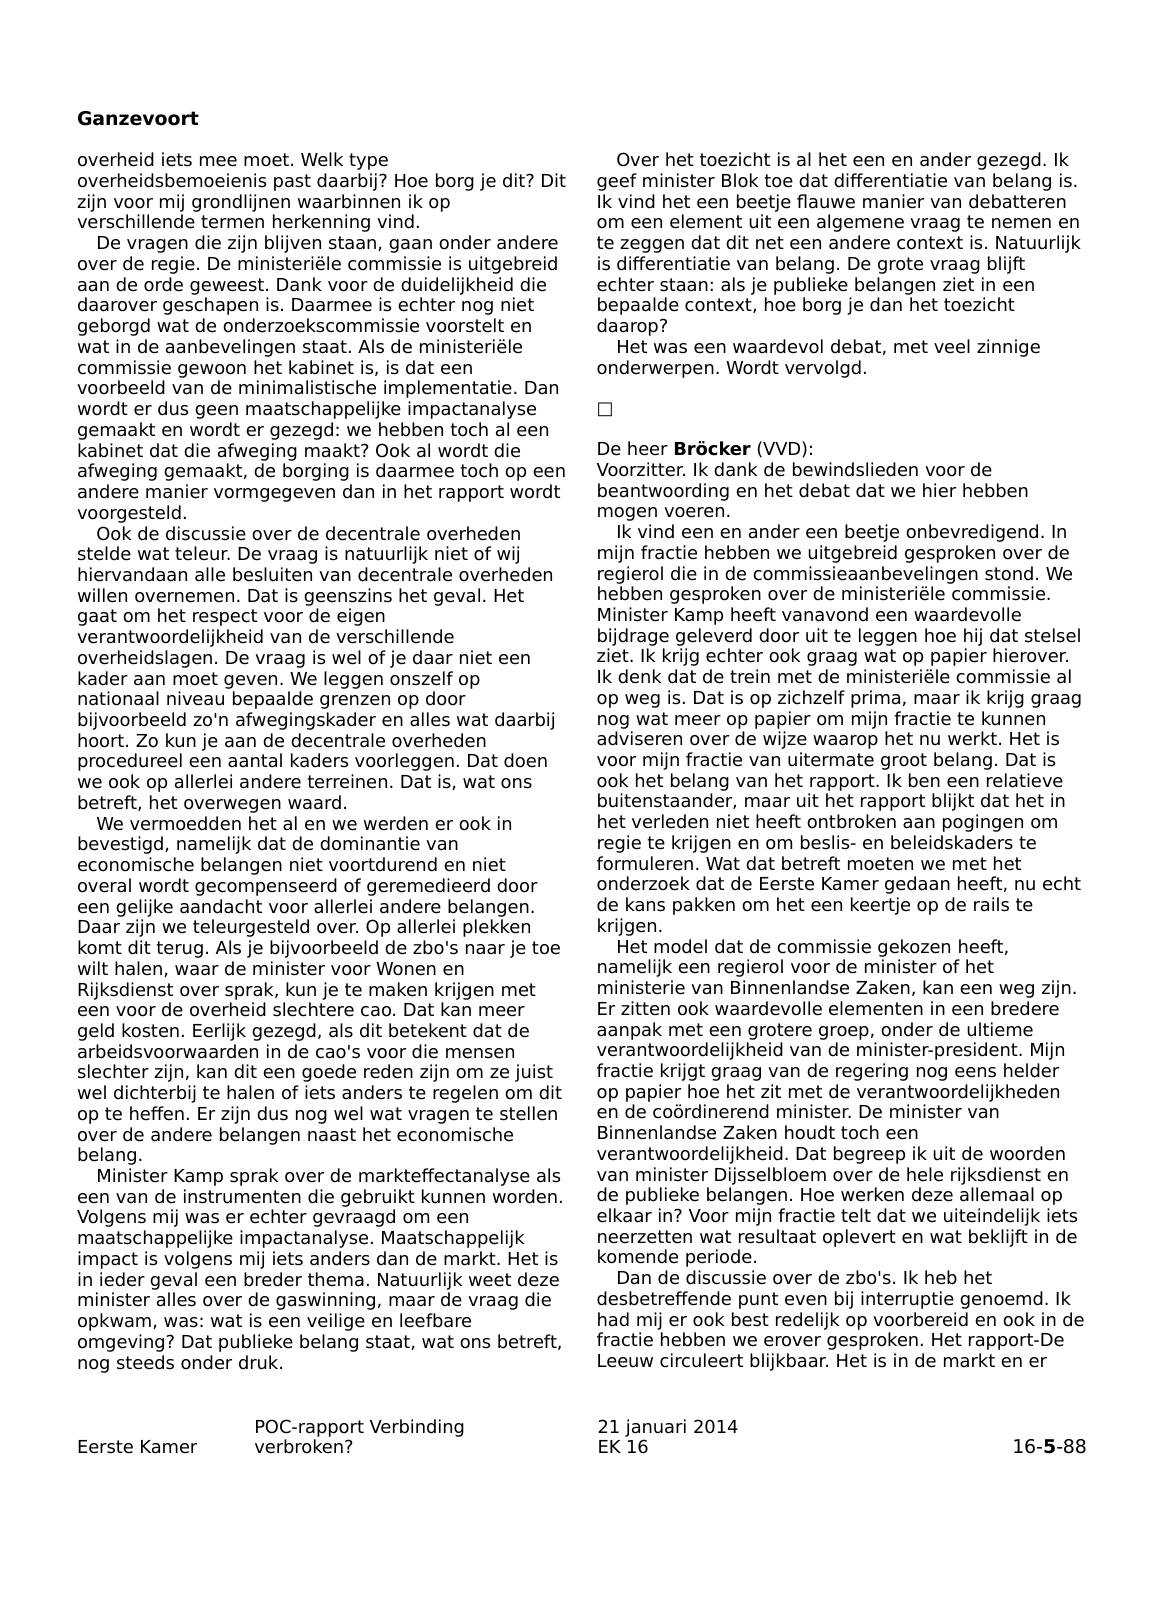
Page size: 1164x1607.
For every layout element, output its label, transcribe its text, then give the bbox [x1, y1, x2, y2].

text De vragen die zijn blijven staan, gaan onder andere over de regie. De ministeriële commissie is uitgebreid aan de orde geweest. Dank voor de duidelijkheid die daarover geschapen is. Daarmee is echter nog niet geborgd wat de onderzoekscommissie voorstelt en wat in de aanbevelingen staat. Als de ministeriële commissie gewoon het kabinet is, is dat een voorbeeld van de minimalistische implementatie. Dan wordt er dus geen maatschappelijke impactanalyse gemaakt en wordt er gezegd: we hebben toch al een kabinet dat die afweging maakt? Ook al wordt die afweging gemaakt, de borging is daarmee toch op een andere manier vormgegeven dan in het rapport wordt voorgesteld. [77, 233, 567, 523]
text Voorzitter. Ik dank de bewindslieden voor de beantwoording en het debat dat we hier hebben mogen voeren. [596, 460, 1087, 522]
text Ook de discussie over de decentrale overheden stelde wat teleur. De vraag is natuurlijk niet of wij hiervandaan alle besluiten van decentrale overheden willen overnemen. Dat is geenszins het geval. Het gaat om het respect voor de eigen verantwoordelijkheid van de verschillende overheidslagen. De vraag is wel of je daar niet een kader aan moet geven. We leggen onszelf op nationaal niveau bepaalde grenzen op door bijvoorbeeld zo'n afwegingskader en alles wat daarbij hoort. Zo kun je aan de decentrale overheden procedureel een aantal kaders voorleggen. Dat doen we ook op allerlei andere terreinen. Dat is, wat ons betreft, het overwegen waard. [77, 523, 567, 813]
text □ [596, 398, 1087, 419]
text Het was een waardevol debat, met veel zinnige onderwerpen. Wordt vervolgd. [596, 337, 1087, 378]
text Over het toezicht is al het een en ander gezegd. Ik geef minister Blok toe dat differentiatie van belang is. Ik vind het een beetje flauwe manier van debatteren om een element uit een algemene vraag te nemen en te zeggen dat dit net een andere context is. Natuurlijk is differentiatie van belang. De grote vraag blijft echter staan: als je publieke belangen ziet in een bepaalde context, hoe borg je dan het toezicht daarop? [596, 150, 1087, 337]
text Ik vind een en ander een beetje onbevredigend. In mijn fractie hebben we uitgebreid gesproken over de regierol die in de commissieaanbevelingen stond. We hebben gesproken over de ministeriële commissie. Minister Kamp heeft vanavond een waardevolle bijdrage geleverd door uit te leggen hoe hij dat stelsel ziet. Ik krijg echter ook graag wat op papier hierover. Ik denk dat de trein met de ministeriële commissie al op weg is. Dat is op zichzelf prima, maar ik krijg graag nog wat meer op papier om mijn fractie te kunnen adviseren over de wijze waarop het nu werkt. Het is voor mijn fractie van uitermate groot belang. Dat is ook het belang van het rapport. Ik ben een relatieve buitenstaander, maar uit het rapport blijkt dat het in het verleden niet heeft ontbroken aan pogingen om regie te krijgen en om beslis- en beleidskaders te formuleren. Wat dat betreft moeten we met het onderzoek dat de Eerste Kamer gedaan heeft, nu echt de kans pakken om het een keertje op de rails te krijgen. [596, 522, 1087, 936]
text De heer Bröcker (VVD): [596, 439, 1087, 460]
text overheid iets mee moet. Welk type overheidsbemoeienis past daarbij? Hoe borg je dit? Dit zijn voor mij grondlijnen waarbinnen ik op verschillende termen herkenning vind. [77, 150, 567, 233]
text Het model dat de commissie gekozen heeft, namelijk een regierol voor de minister of het ministerie van Binnenlandse Zaken, kan een weg zijn. Er zitten ook waardevolle elementen in een bredere aanpak met een grotere groep, onder de ultieme verantwoordelijkheid van de minister-president. Mijn fractie krijgt graag van de regering nog eens helder op papier hoe het zit met de verantwoordelijkheden en de coördinerend minister. De minister van Binnenlandse Zaken houdt toch een verantwoordelijkheid. Dat begreep ik uit de woorden van minister Dijsselbloem over de hele rijksdienst en de publieke belangen. Hoe werken deze allemaal op elkaar in? Voor mijn fractie telt dat we uiteindelijk iets neerzetten wat resultaat oplevert en wat beklijft in de komende periode. [596, 936, 1087, 1268]
text Minister Kamp sprak over de markteffectanalyse als een van de instrumenten die gebruikt kunnen worden. Volgens mij was er echter gevraagd om een maatschappelijke impactanalyse. Maatschappelijk impact is volgens mij iets anders dan de markt. Het is in ieder geval een breder thema. Natuurlijk weet deze minister alles over de gaswinning, maar de vraag die opkwam, was: wat is een veilige en leefbare omgeving? Dat publieke belang staat, wat ons betreft, nog steeds onder druk. [77, 1166, 567, 1373]
text Dan de discussie over de zbo's. Ik heb het desbetreffende punt even bij interruptie genoemd. Ik had mij er ook best redelijk op voorbereid en ook in de fractie hebben we erover gesproken. Het rapport-De Leeuw circuleert blijkbaar. Het is in de markt en er [596, 1268, 1087, 1372]
text We vermoedden het al en we werden er ook in bevestigd, namelijk dat de dominantie van economische belangen niet voortdurend en niet overal wordt gecompenseerd of geremedieerd door een gelijke aandacht voor allerlei andere belangen. Daar zijn we teleurgesteld over. Op allerlei plekken komt dit terug. Als je bijvoorbeeld de zbo's naar je toe wilt halen, waar de minister voor Wonen en Rijksdienst over sprak, kun je te maken krijgen met een voor de overheid slechtere cao. Dat kan meer geld kosten. Eerlijk gezegd, als dit betekent dat de arbeidsvoorwaarden in de cao's voor die mensen slechter zijn, kan dit een goede reden zijn om ze juist wel dichterbij te halen of iets anders te regelen om dit op te heffen. Er zijn dus nog wel wat vragen te stellen over de andere belangen naast het economische belang. [77, 813, 567, 1166]
